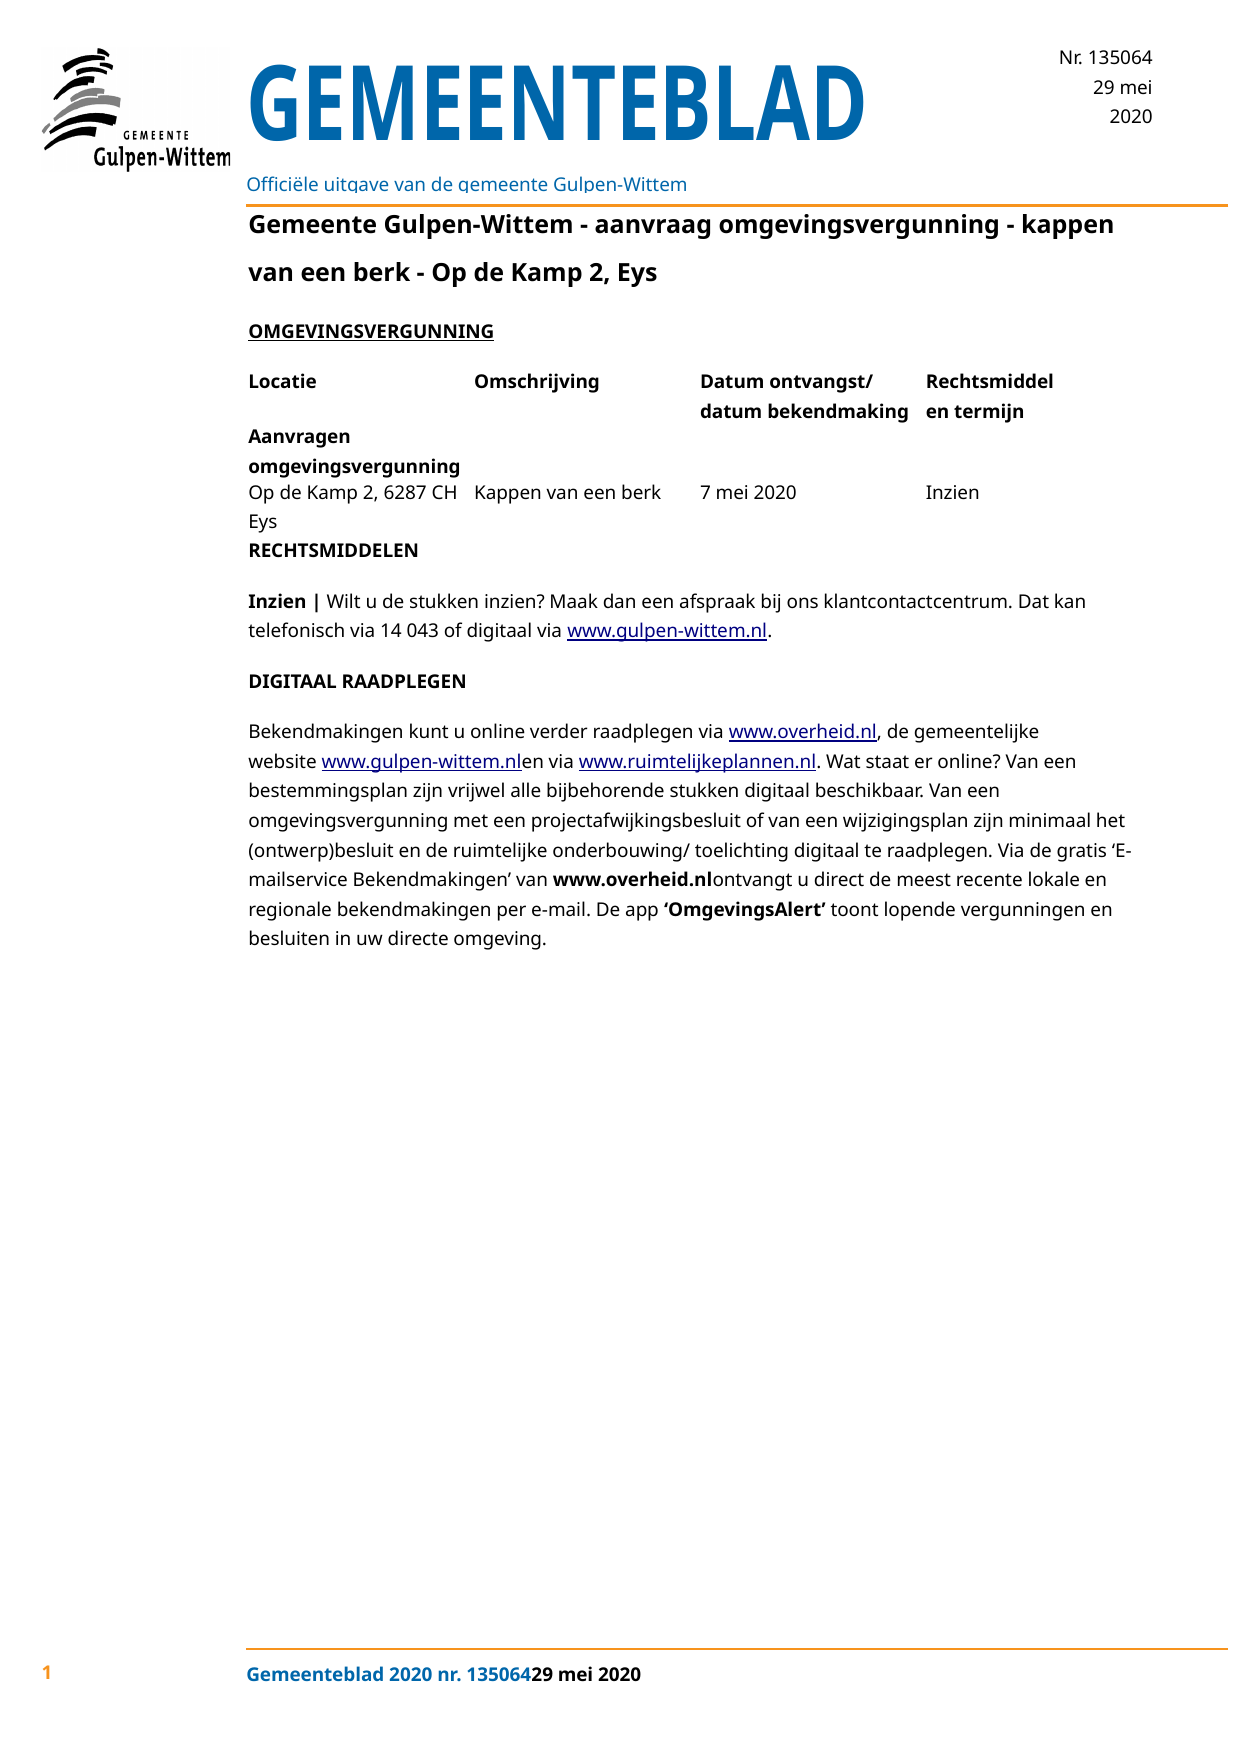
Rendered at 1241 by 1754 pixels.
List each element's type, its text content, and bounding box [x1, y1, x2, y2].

table_header Locatie [248, 369, 474, 424]
text Gemeente Gulpen-Wittem - aanvraag omgevingsvergunning - kappen van een berk - Op de Kamp 2, Eys [248, 207, 1152, 288]
text RECHTSMIDDELEN [248, 538, 1152, 563]
table_cell 7 mei 2020 [700, 479, 926, 534]
table_cell Aanvragen omgevingsvergunning [248, 424, 474, 479]
table_cell [926, 424, 1152, 479]
text Bekendmakingen kunt u online verder raadplegen via www.overheid.nl, de gemeentelijke website www.gulpen-wittem.nlen via www.ruimtelijkeplannen.nl. Wat staat er online? Van een bestemmingsplan zijn vrijwel alle bijbehorende stukken digitaal beschikbaar. Van een omgevingsvergunning met een projectafwijkingsbesluit of van een wijzigingsplan zijn minimaal het (ontwerp)besluit en de ruimtelijke onderbouwing/ toelichting digitaal te raadplegen. Via de gratis ‘E-mailservice Bekendmakingen’ van www.overheid.nlontvangt u direct de meest recente lokale en regionale bekendmakingen per e-mail. De app ‘OmgevingsAlert’ toont lopende vergunningen en besluiten in uw directe omgeving. [248, 718, 1152, 951]
text OMGEVINGSVERGUNNING [248, 318, 1152, 344]
table_header Rechtsmiddel en termijn [926, 369, 1152, 424]
table_header Datum ontvangst/ datum bekendmaking [700, 369, 926, 424]
table_cell Inzien [926, 479, 1152, 534]
table_cell Op de Kamp 2, 6287 CH Eys [248, 479, 474, 534]
table_cell [700, 424, 926, 479]
picture [41, 47, 231, 172]
table_header Omschrijving [474, 369, 700, 424]
text DIGITAAL RAADPLEGEN [248, 668, 1152, 694]
table_cell Kappen van een berk [474, 479, 700, 534]
table_cell [474, 424, 700, 479]
text Inzien | Wilt u de stukken inzien? Maak dan een afspraak bij ons klantcontactcentrum. Dat kan telefonisch via 14 043 of digitaal via www.gulpen-wittem.nl. [248, 588, 1152, 643]
